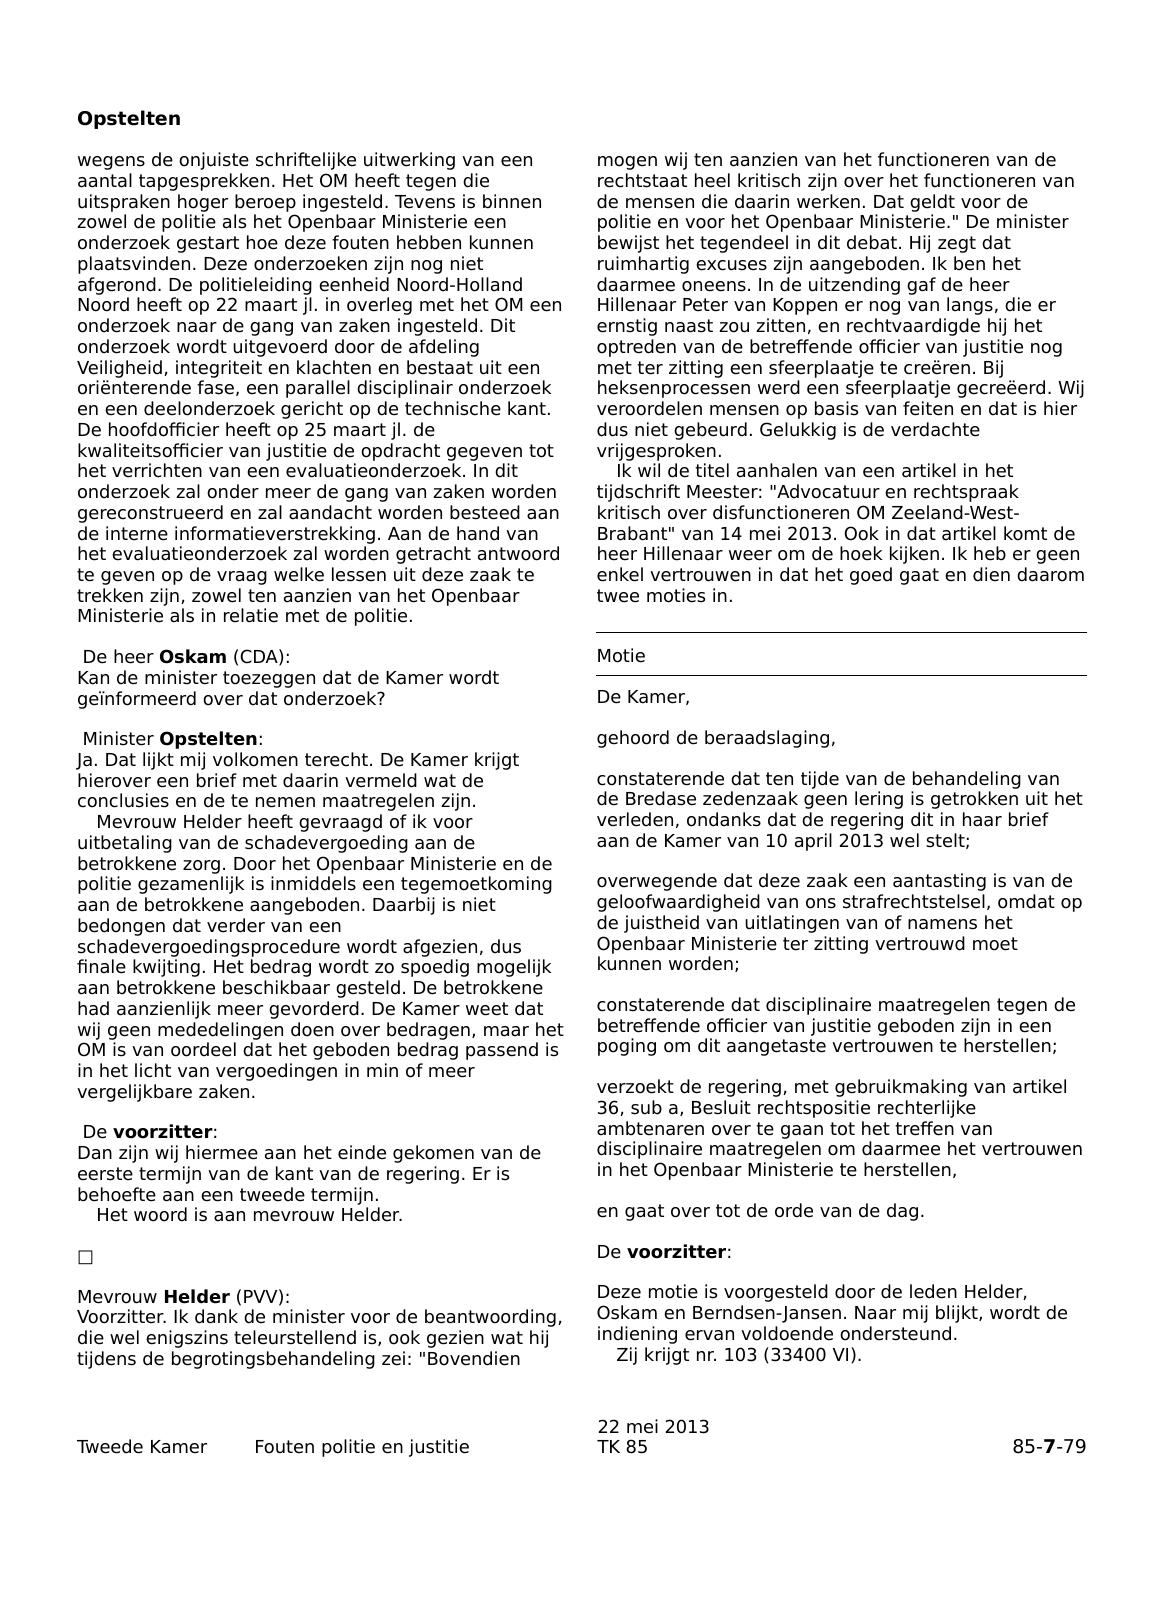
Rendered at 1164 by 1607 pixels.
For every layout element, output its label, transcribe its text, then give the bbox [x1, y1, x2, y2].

text Kan de minister toezeggen dat de Kamer wordt geïnformeerd over dat onderzoek? [77, 668, 567, 709]
text gehoord de beraadslaging, [596, 728, 1087, 748]
text Deze motie is voorgesteld door de leden Helder, Oskam en Berndsen-Jansen. Naar mij blijkt, wordt de indiening ervan voldoende ondersteund. [596, 1282, 1087, 1344]
text Ja. Dat lijkt mij volkomen terecht. De Kamer krijgt hierover een brief met daarin vermeld wat de conclusies en de te nemen maatregelen zijn. [77, 750, 567, 812]
text constaterende dat ten tijde van de behandeling van de Bredase zedenzaak geen lering is getrokken uit het verleden, ondanks dat de regering dit in haar brief aan de Kamer van 10 april 2013 wel stelt; [596, 768, 1087, 851]
text Mevrouw Helder (PVV): [77, 1287, 567, 1307]
text Minister Opstelten: [77, 729, 567, 750]
text Dan zijn wij hiermee aan het einde gekomen van de eerste termijn van de kant van de regering. Er is behoefte aan een tweede termijn. [77, 1143, 567, 1205]
text De heer Oskam (CDA): [77, 647, 567, 668]
text constaterende dat disciplinaire maatregelen tegen de betreffende officier van justitie geboden zijn in een poging om dit aangetaste vertrouwen te herstellen; [596, 995, 1087, 1057]
text Ik wil de titel aanhalen van een artikel in het tijdschrift Meester: "Advocatuur en rechtspraak kritisch over disfunctioneren OM Zeeland-West-Brabant" van 14 mei 2013. Ook in dat artikel komt de heer Hillenaar weer om de hoek kijken. Ik heb er geen enkel vertrouwen in dat het goed gaat en dien daarom twee moties in. [596, 461, 1087, 606]
text Mevrouw Helder heeft gevraagd of ik voor uitbetaling van de schadevergoeding aan de betrokkene zorg. Door het Openbaar Ministerie en de politie gezamenlijk is inmiddels een tegemoetkoming aan de betrokkene aangeboden. Daarbij is niet bedongen dat verder van een schadevergoedingsprocedure wordt afgezien, dus finale kwijting. Het bedrag wordt zo spoedig mogelijk aan betrokkene beschikbaar gesteld. De betrokkene had aanzienlijk meer gevorderd. De Kamer weet dat wij geen mededelingen doen over bedragen, maar het OM is van oordeel dat het geboden bedrag passend is in het licht van vergoedingen in min of meer vergelijkbare zaken. [77, 812, 567, 1102]
text mogen wij ten aanzien van het functioneren van de rechtstaat heel kritisch zijn over het functioneren van de mensen die daarin werken. Dat geldt voor de politie en voor het Openbaar Ministerie." De minister bewijst het tegendeel in dit debat. Hij zegt dat ruimhartig excuses zijn aangeboden. Ik ben het daarmee oneens. In de uitzending gaf de heer Hillenaar Peter van Koppen er nog van langs, die er ernstig naast zou zitten, en rechtvaardigde hij het optreden van de betreffende officier van justitie nog met ter zitting een sfeerplaatje te creëren. Bij heksenprocessen werd een sfeerplaatje gecreëerd. Wij veroordelen mensen op basis van feiten en dat is hier dus niet gebeurd. Gelukkig is de verdachte vrijgesproken. [596, 150, 1087, 461]
text Het woord is aan mevrouw Helder. [77, 1205, 567, 1226]
text Voorzitter. Ik dank de minister voor de beantwoording, die wel enigszins teleurstellend is, ook gezien wat hij tijdens de begrotingsbehandeling zei: "Bovendien [77, 1307, 567, 1369]
text De voorzitter: [77, 1122, 567, 1143]
text De Kamer, [596, 687, 1087, 708]
text en gaat over tot de orde van de dag. [596, 1201, 1087, 1221]
text □ [77, 1246, 567, 1267]
text overwegende dat deze zaak een aantasting is van de geloofwaardigheid van ons strafrechtstelsel, omdat op de juistheid van uitlatingen van of namens het Openbaar Ministerie ter zitting vertrouwd moet kunnen worden; [596, 871, 1087, 975]
text verzoekt de regering, met gebruikmaking van artikel 36, sub a, Besluit rechtspositie rechterlijke ambtenaren over te gaan tot het treffen van disciplinaire maatregelen om daarmee het vertrouwen in het Openbaar Ministerie te herstellen, [596, 1077, 1087, 1181]
text wegens de onjuiste schriftelijke uitwerking van een aantal tapgesprekken. Het OM heeft tegen die uitspraken hoger beroep ingesteld. Tevens is binnen zowel de politie als het Openbaar Ministerie een onderzoek gestart hoe deze fouten hebben kunnen plaatsvinden. Deze onderzoeken zijn nog niet afgerond. De politieleiding eenheid Noord-Holland Noord heeft op 22 maart jl. in overleg met het OM een onderzoek naar de gang van zaken ingesteld. Dit onderzoek wordt uitgevoerd door de afdeling Veiligheid, integriteit en klachten en bestaat uit een oriënterende fase, een parallel disciplinair onderzoek en een deelonderzoek gericht op de technische kant. De hoofdofficier heeft op 25 maart jl. de kwaliteitsofficier van justitie de opdracht gegeven tot het verrichten van een evaluatieonderzoek. In dit onderzoek zal onder meer de gang van zaken worden gereconstrueerd en zal aandacht worden besteed aan de interne informatieverstrekking. Aan de hand van het evaluatieonderzoek zal worden getracht antwoord te geven op de vraag welke lessen uit deze zaak te trekken zijn, zowel ten aanzien van het Openbaar Ministerie als in relatie met de politie. [77, 150, 567, 627]
text Motie [596, 646, 1087, 667]
text Zij krijgt nr. 103 (33400 VI). [596, 1344, 1087, 1365]
text De voorzitter: [596, 1241, 1087, 1262]
